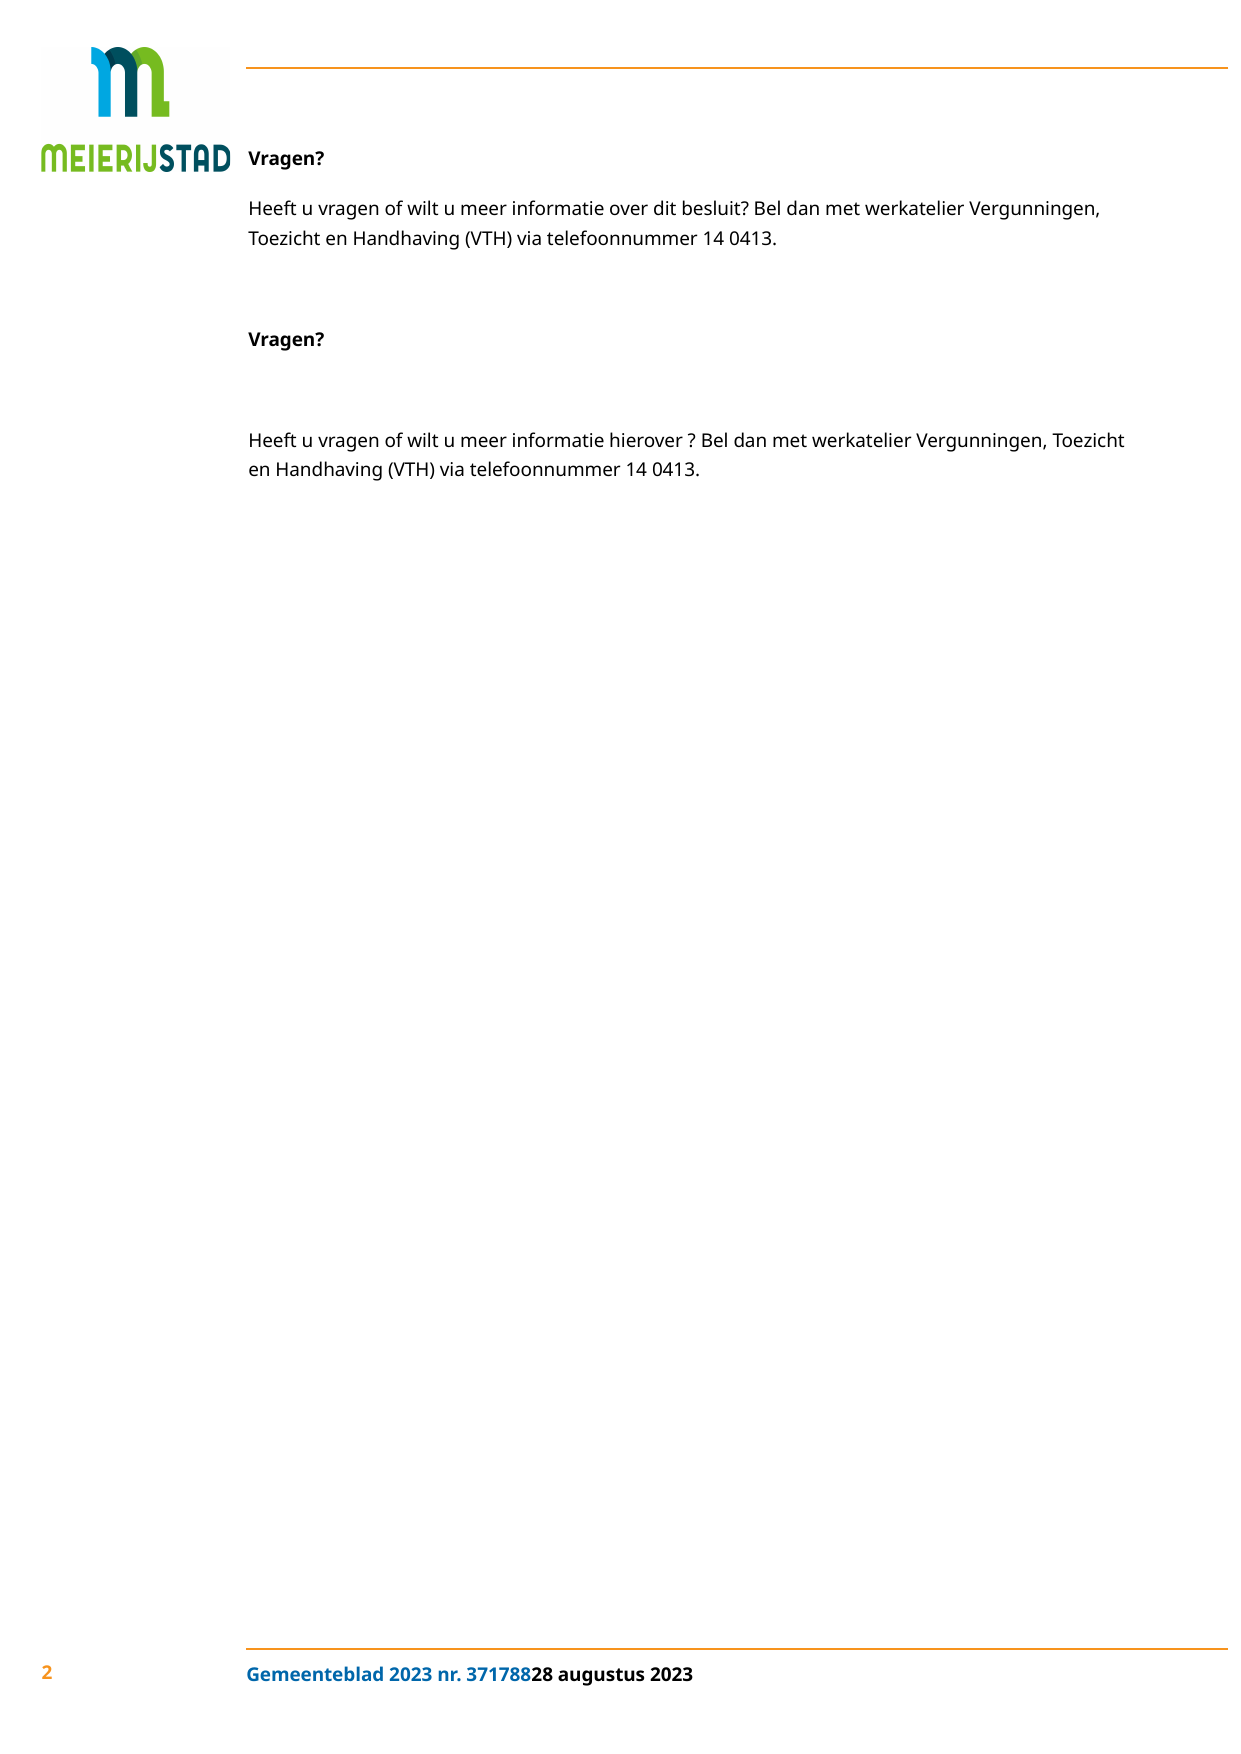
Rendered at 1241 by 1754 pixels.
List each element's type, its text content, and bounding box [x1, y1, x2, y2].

text Heeft u vragen of wilt u meer informatie hierover ? Bel dan met werkatelier Vergunningen, Toezicht en Handhaving (VTH) via telefoonnummer 14 0413. [248, 427, 1152, 482]
picture [41, 47, 231, 172]
text Heeft u vragen of wilt u meer informatie over dit besluit? Bel dan met werkatelier Vergunningen, Toezicht en Handhaving (VTH) via telefoonnummer 14 0413. [248, 196, 1152, 251]
text Vragen? [248, 145, 1152, 171]
text Vragen? [248, 326, 1152, 352]
